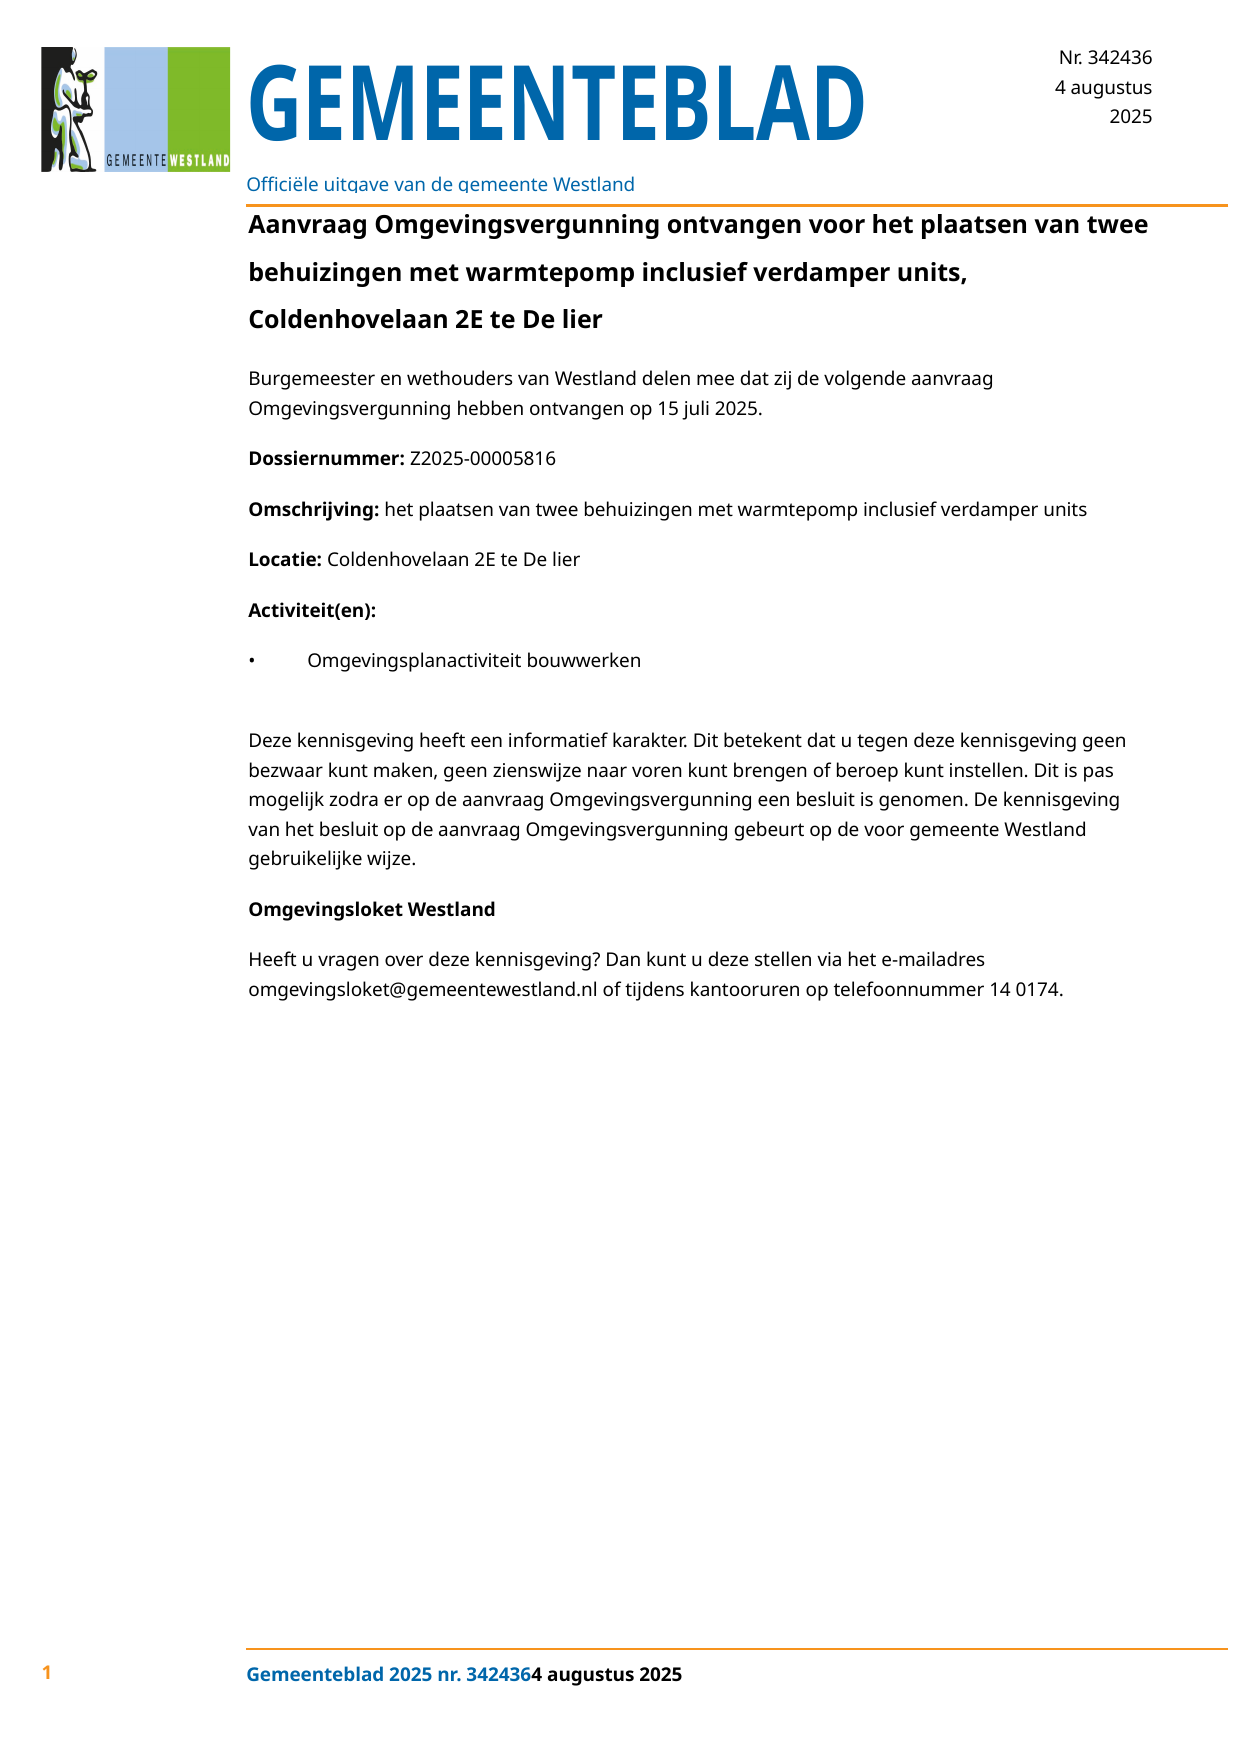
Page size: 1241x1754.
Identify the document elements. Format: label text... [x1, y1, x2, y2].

text Locatie: Coldenhovelaan 2E te De lier [248, 546, 1152, 572]
text Dossiernummer: Z2025-00005816 [248, 446, 1152, 471]
text Heeft u vragen over deze kennisgeving? Dan kunt u deze stellen via het e-mailadres omgevingsloket@gemeentewestland.nl of tijdens kantooruren op telefoonnummer 14 0174. [248, 946, 1152, 1002]
picture [41, 47, 231, 172]
text Aanvraag Omgevingsvergunning ontvangen voor het plaatsen van twee behuizingen met warmtepomp inclusief verdamper units, Coldenhovelaan 2E te De lier [248, 207, 1152, 336]
text Omgevingsloket Westland [248, 896, 1152, 922]
list Omgevingsplanactiviteit bouwwerken [248, 647, 1152, 673]
text Burgemeester en wethouders van Westland delen mee dat zij de volgende aanvraag Omgevingsvergunning hebben ontvangen op 15 juli 2025. [248, 366, 1152, 421]
text Deze kennisgeving heeft een informatief karakter. Dit betekent dat u tegen deze kennisgeving geen bezwaar kunt maken, geen zienswijze naar voren kunt brengen of beroep kunt instellen. Dit is pas mogelijk zodra er op de aanvraag Omgevingsvergunning een besluit is genomen. De kennisgeving van het besluit op de aanvraag Omgevingsvergunning gebeurt op de voor gemeente Westland gebruikelijke wijze. [248, 727, 1152, 871]
text Omschrijving: het plaatsen van twee behuizingen met warmtepomp inclusief verdamper units [248, 496, 1152, 522]
text Activiteit(en): [248, 597, 1152, 622]
